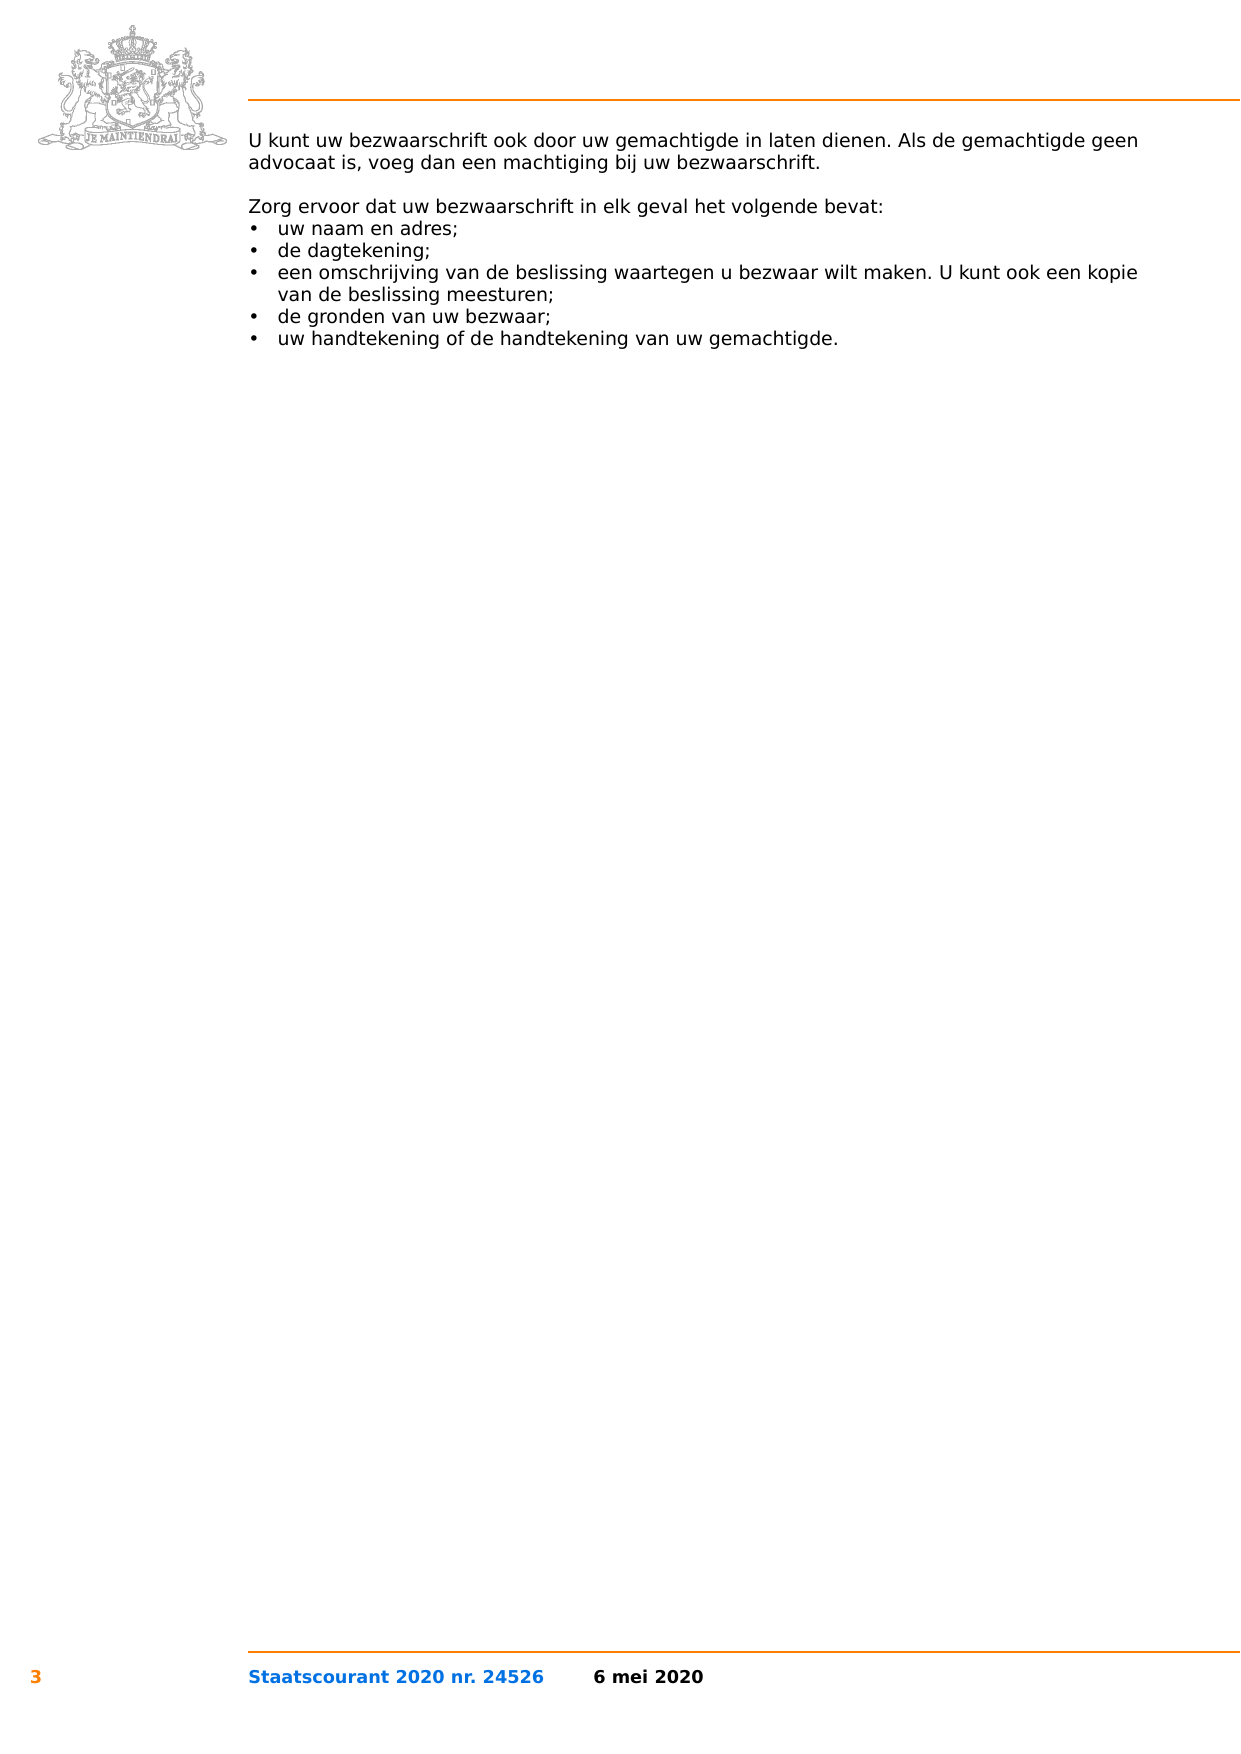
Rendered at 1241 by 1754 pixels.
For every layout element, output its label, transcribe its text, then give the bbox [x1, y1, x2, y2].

text • de dagtekening; [248, 240, 1163, 262]
text Zorg ervoor dat uw bezwaarschrift in elk geval het volgende bevat: [248, 196, 1163, 218]
text • de gronden van uw bezwaar; [248, 306, 1163, 328]
text U kunt uw bezwaarschrift ook door uw gemachtigde in laten dienen. Als de gemachtigde geen advocaat is, voeg dan een machtiging bij uw bezwaarschrift. [248, 130, 1163, 174]
text • uw handtekening of de handtekening van uw gemachtigde. [248, 328, 1163, 349]
text • een omschrijving van de beslissing waartegen u bezwaar wilt maken. U kunt ook een kopie van de beslissing meesturen; [248, 262, 1163, 306]
picture [38, 25, 227, 150]
text • uw naam en adres; [248, 218, 1163, 240]
